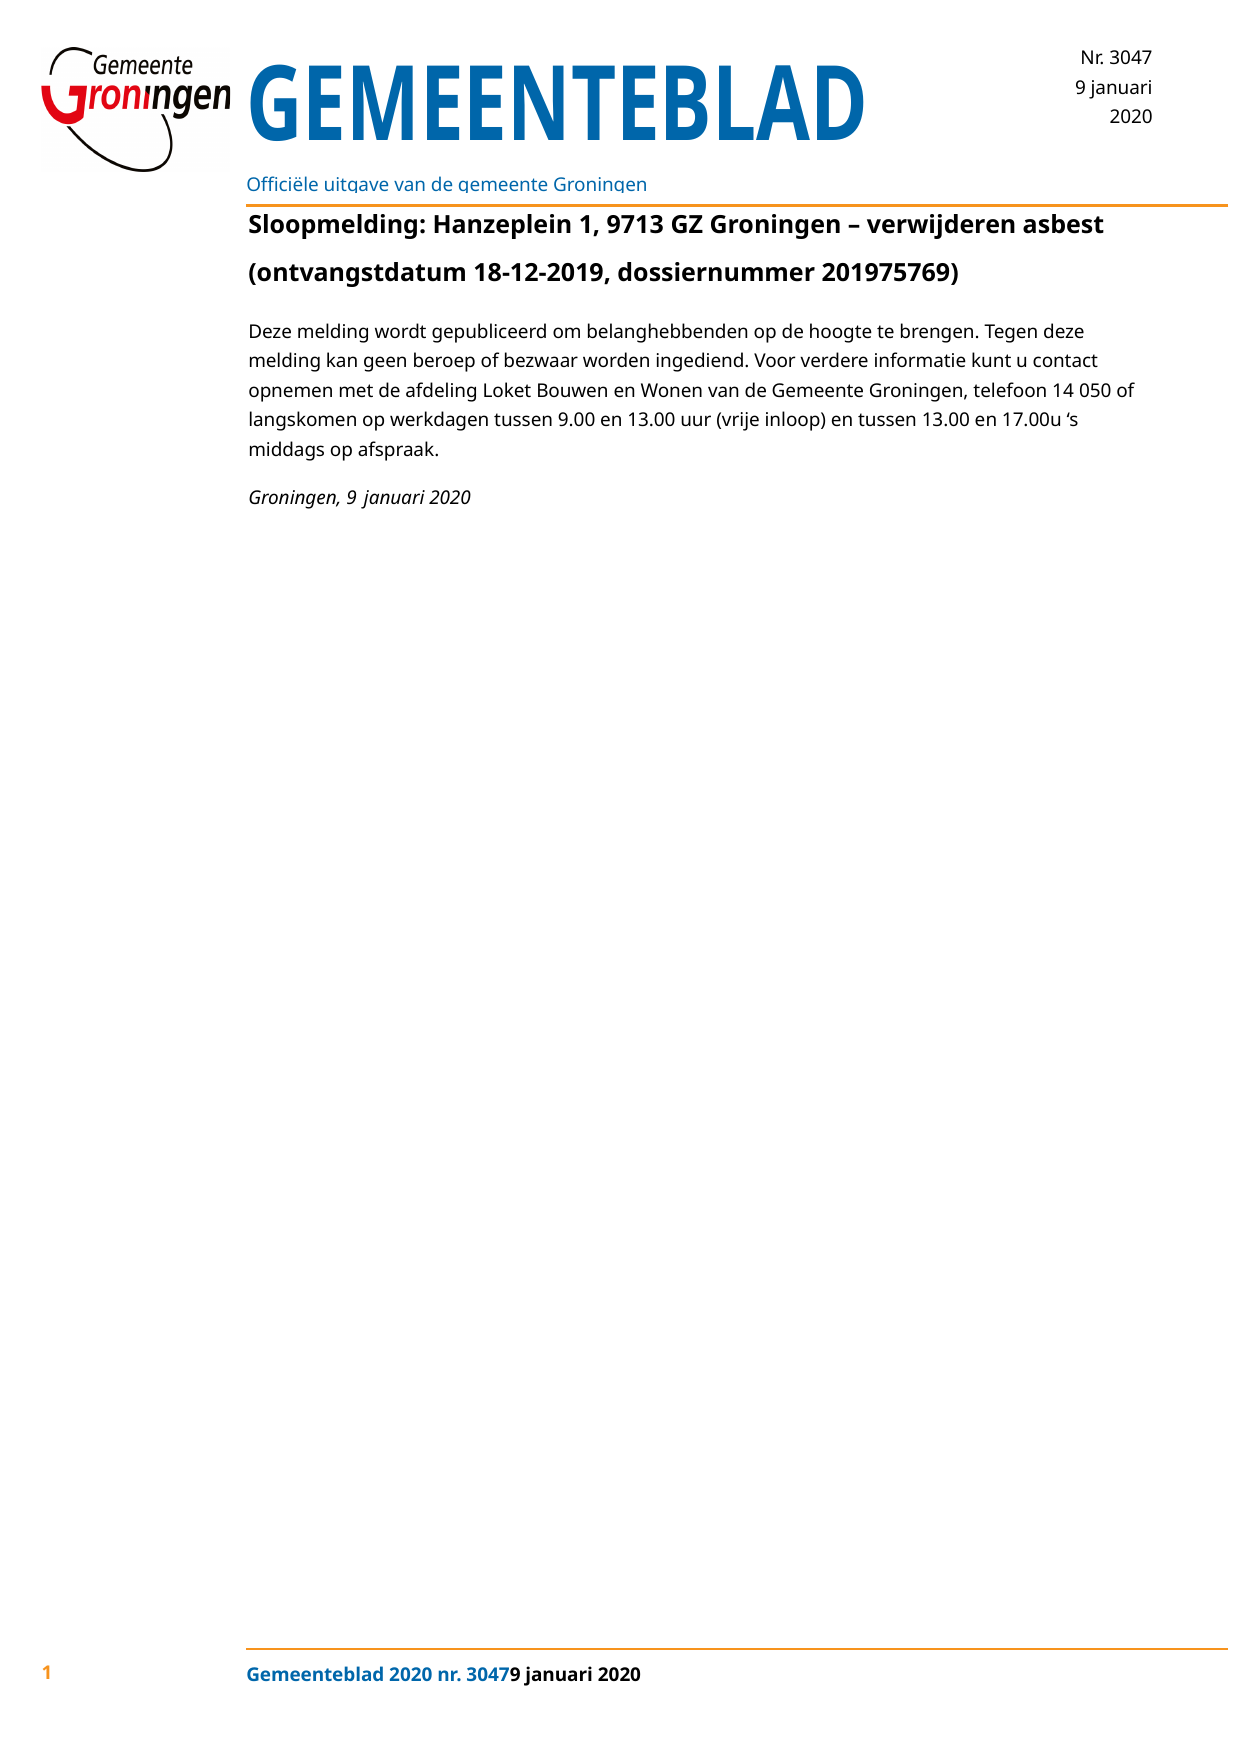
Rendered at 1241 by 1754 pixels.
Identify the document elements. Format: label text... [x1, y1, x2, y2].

picture [41, 47, 231, 172]
text Deze melding wordt gepubliceerd om belanghebbenden op de hoogte te brengen. Tegen deze melding kan geen beroep of bezwaar worden ingediend. Voor verdere informatie kunt u contact opnemen met de afdeling Loket Bouwen en Wonen van de Gemeente Groningen, telefoon 14 050 of langskomen op werkdagen tussen 9.00 en 13.00 uur (vrije inloop) en tussen 13.00 en 17.00u ‘s middags op afspraak. [248, 318, 1152, 462]
text Sloopmelding: Hanzeplein 1, 9713 GZ Groningen – verwijderen asbest (ontvangstdatum 18-12-2019, dossiernummer 201975769) [248, 207, 1152, 288]
text Groningen, 9 januari 2020 [248, 484, 1152, 510]
